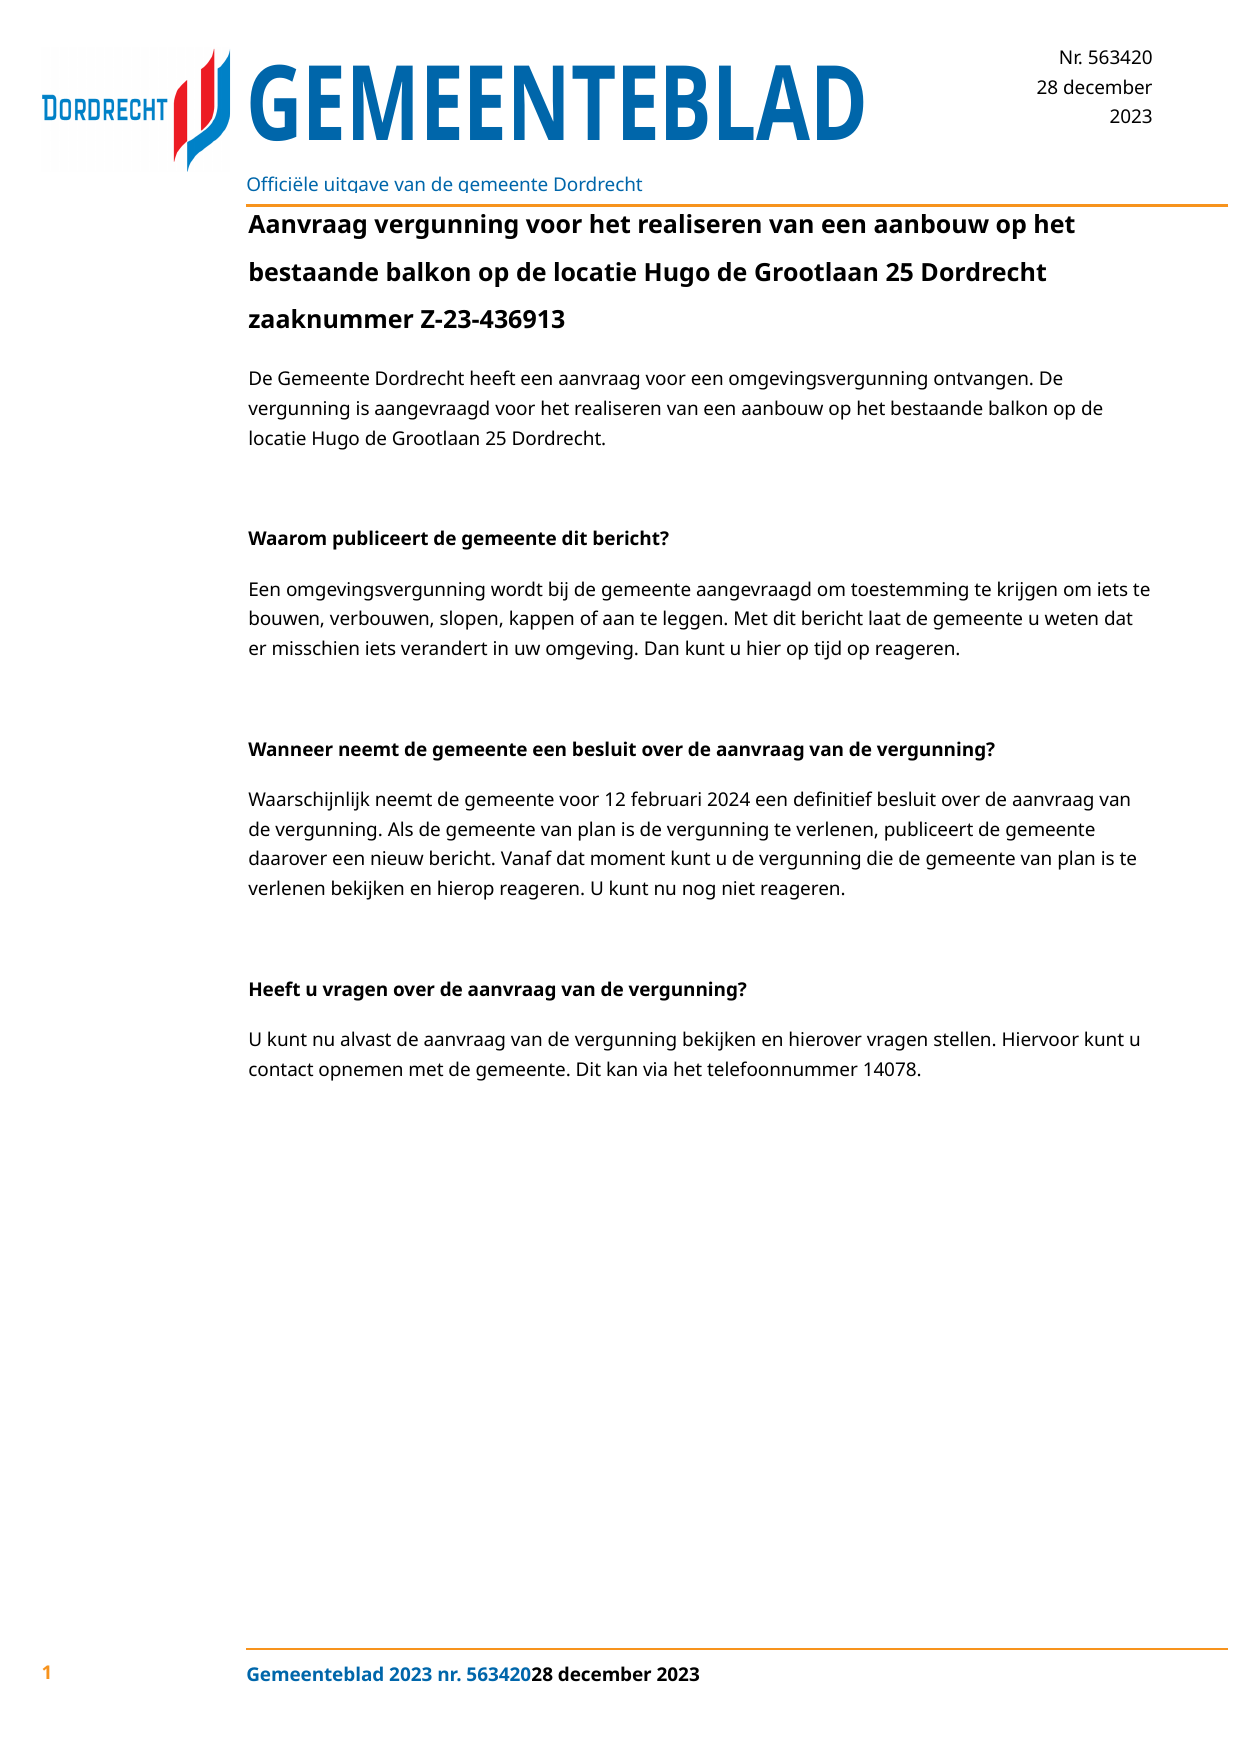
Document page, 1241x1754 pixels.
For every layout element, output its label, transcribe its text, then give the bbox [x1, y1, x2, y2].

text Heeft u vragen over de aanvraag van de vergunning? [248, 976, 1152, 1002]
text Waarom publiceert de gemeente dit bericht? [248, 526, 1152, 551]
picture [41, 47, 231, 172]
text Wanneer neemt de gemeente een besluit over de aanvraag van de vergunning? [248, 736, 1152, 762]
text De Gemeente Dordrecht heeft een aanvraag voor een omgevingsvergunning ontvangen. De vergunning is aangevraagd voor het realiseren van een aanbouw op het bestaande balkon op de locatie Hugo de Grootlaan 25 Dordrecht. [248, 366, 1152, 450]
text Waarschijnlijk neemt de gemeente voor 12 februari 2024 een definitief besluit over de aanvraag van de vergunning. Als de gemeente van plan is de vergunning te verlenen, publiceert de gemeente daarover een nieuw bericht. Vanaf dat moment kunt u de vergunning die de gemeente van plan is te verlenen bekijken en hierop reageren. U kunt nu nog niet reageren. [248, 786, 1152, 901]
text U kunt nu alvast de aanvraag van de vergunning bekijken en hierover vragen stellen. Hiervoor kunt u contact opnemen met de gemeente. Dit kan via het telefoonnummer 14078. [248, 1026, 1152, 1082]
text Een omgevingsvergunning wordt bij de gemeente aangevraagd om toestemming te krijgen om iets te bouwen, verbouwen, slopen, kappen of aan te leggen. Met dit bericht laat de gemeente u weten dat er misschien iets verandert in uw omgeving. Dan kunt u hier op tijd op reageren. [248, 576, 1152, 661]
text Aanvraag vergunning voor het realiseren van een aanbouw op het bestaande balkon op de locatie Hugo de Grootlaan 25 Dordrecht zaaknummer Z-23-436913 [248, 207, 1152, 336]
